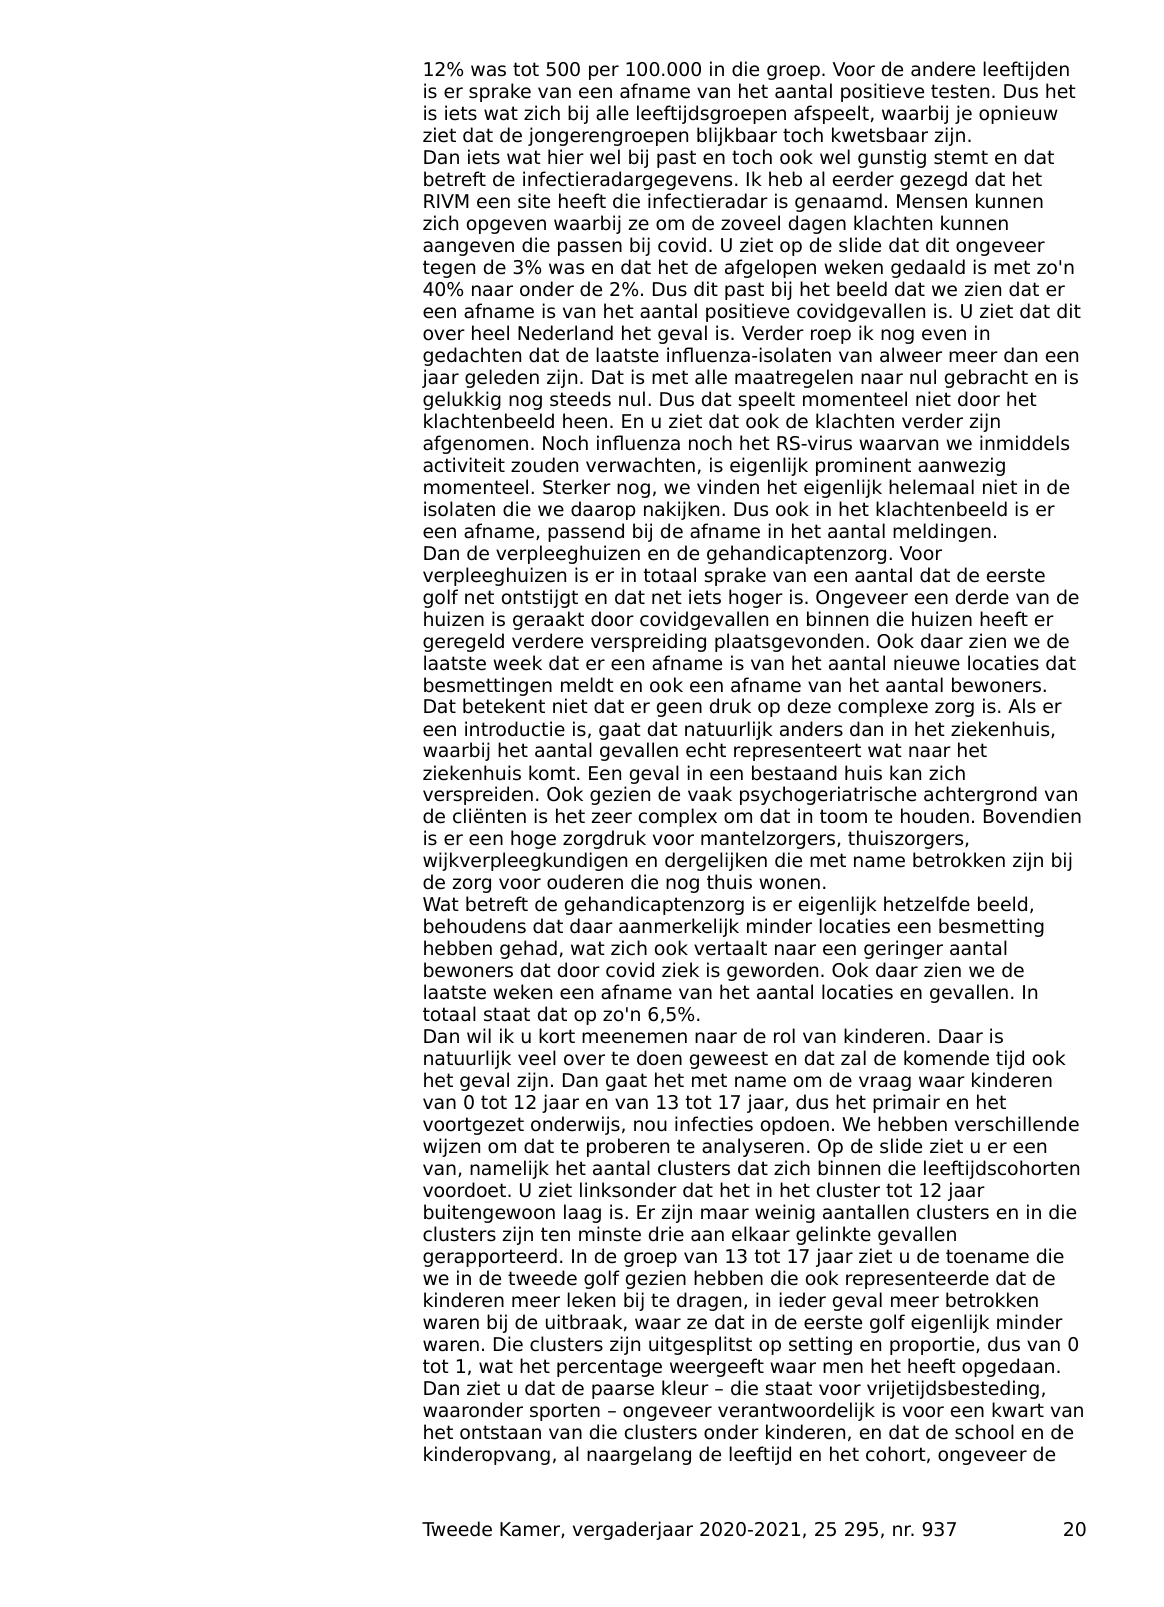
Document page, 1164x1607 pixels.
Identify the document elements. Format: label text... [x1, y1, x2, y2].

text Dan wil ik u kort meenemen naar de rol van kinderen. Daar is natuurlijk veel over te doen geweest en dat zal de komende tijd ook het geval zijn. Dan gaat het met name om de vraag waar kinderen van 0 tot 12 jaar en van 13 tot 17 jaar, dus het primair en het voortgezet onderwijs, nou infecties opdoen. We hebben verschillende wijzen om dat te proberen te analyseren. Op de slide ziet u er een van, namelijk het aantal clusters dat zich binnen die leeftijdscohorten voordoet. U ziet linksonder dat het in het cluster tot 12 jaar buitengewoon laag is. Er zijn maar weinig aantallen clusters en in die clusters zijn ten minste drie aan elkaar gelinkte gevallen gerapporteerd. In de groep van 13 tot 17 jaar ziet u de toename die we in de tweede golf gezien hebben die ook representeerde dat de kinderen meer leken bij te dragen, in ieder geval meer betrokken waren bij de uitbraak, waar ze dat in de eerste golf eigenlijk minder waren. Die clusters zijn uitgesplitst op setting en proportie, dus van 0 tot 1, wat het percentage weergeeft waar men het heeft opgedaan. Dan ziet u dat de paarse kleur – die staat voor vrijetijdsbesteding, waaronder sporten – ongeveer verantwoordelijk is voor een kwart van het ontstaan van die clusters onder kinderen, en dat de school en de kinderopvang, al naargelang de leeftijd en het cohort, ongeveer de [422, 1026, 1087, 1466]
text Dan de verpleeghuizen en de gehandicaptenzorg. Voor verpleeghuizen is er in totaal sprake van een aantal dat de eerste golf net ontstijgt en dat net iets hoger is. Ongeveer een derde van de huizen is geraakt door covidgevallen en binnen die huizen heeft er geregeld verdere verspreiding plaatsgevonden. Ook daar zien we de laatste week dat er een afname is van het aantal nieuwe locaties dat besmettingen meldt en ook een afname van het aantal bewoners. Dat betekent niet dat er geen druk op deze complexe zorg is. Als er een introductie is, gaat dat natuurlijk anders dan in het ziekenhuis, waarbij het aantal gevallen echt representeert wat naar het ziekenhuis komt. Een geval in een bestaand huis kan zich verspreiden. Ook gezien de vaak psychogeriatrische achtergrond van de cliënten is het zeer complex om dat in toom te houden. Bovendien is er een hoge zorgdruk voor mantelzorgers, thuiszorgers, wijkverpleegkundigen en dergelijken die met name betrokken zijn bij de zorg voor ouderen die nog thuis wonen. [422, 543, 1087, 894]
text Wat betreft de gehandicaptenzorg is er eigenlijk hetzelfde beeld, behoudens dat daar aanmerkelijk minder locaties een besmetting hebben gehad, wat zich ook vertaalt naar een geringer aantal bewoners dat door covid ziek is geworden. Ook daar zien we de laatste weken een afname van het aantal locaties en gevallen. In totaal staat dat op zo'n 6,5%. [422, 894, 1087, 1026]
text 12% was tot 500 per 100.000 in die groep. Voor de andere leeftijden is er sprake van een afname van het aantal positieve testen. Dus het is iets wat zich bij alle leeftijdsgroepen afspeelt, waarbij je opnieuw ziet dat de jongerengroepen blijkbaar toch kwetsbaar zijn. [422, 59, 1087, 147]
text Dan iets wat hier wel bij past en toch ook wel gunstig stemt en dat betreft de infectieradargegevens. Ik heb al eerder gezegd dat het RIVM een site heeft die infectieradar is genaamd. Mensen kunnen zich opgeven waarbij ze om de zoveel dagen klachten kunnen aangeven die passen bij covid. U ziet op de slide dat dit ongeveer tegen de 3% was en dat het de afgelopen weken gedaald is met zo'n 40% naar onder de 2%. Dus dit past bij het beeld dat we zien dat er een afname is van het aantal positieve covidgevallen is. U ziet dat dit over heel Nederland het geval is. Verder roep ik nog even in gedachten dat de laatste influenza-isolaten van alweer meer dan een jaar geleden zijn. Dat is met alle maatregelen naar nul gebracht en is gelukkig nog steeds nul. Dus dat speelt momenteel niet door het klachtenbeeld heen. En u ziet dat ook de klachten verder zijn afgenomen. Noch influenza noch het RS-virus waarvan we inmiddels activiteit zouden verwachten, is eigenlijk prominent aanwezig momenteel. Sterker nog, we vinden het eigenlijk helemaal niet in de isolaten die we daarop nakijken. Dus ook in het klachtenbeeld is er een afname, passend bij de afname in het aantal meldingen. [422, 147, 1087, 543]
